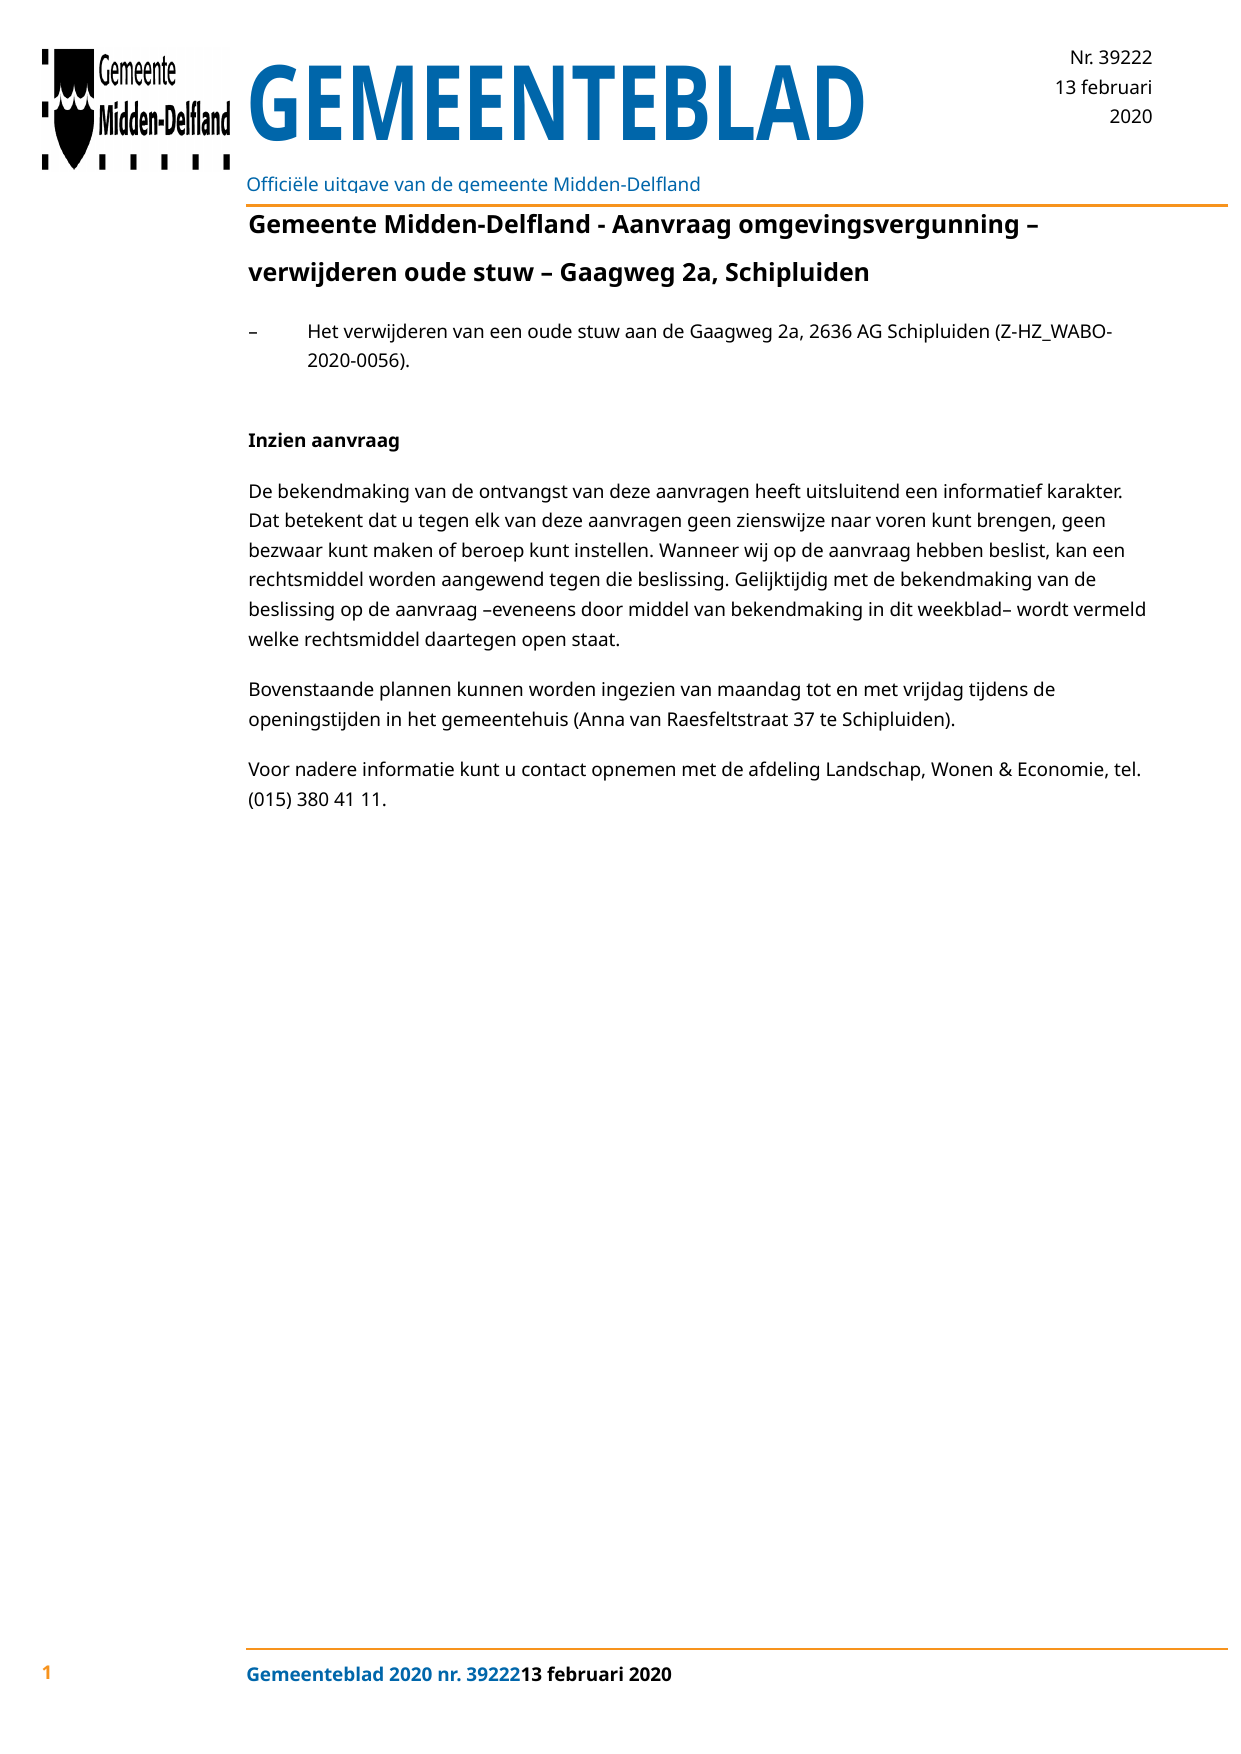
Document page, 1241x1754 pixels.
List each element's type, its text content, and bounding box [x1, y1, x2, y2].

picture [41, 47, 231, 172]
text Voor nadere informatie kunt u contact opnemen met de afdeling Landschap, Wonen & Economie, tel. (015) 380 41 11. [248, 756, 1152, 812]
list Het verwijderen van een oude stuw aan de Gaagweg 2a, 2636 AG Schipluiden (Z-HZ_WABO-2020-0056). [248, 318, 1152, 373]
text Gemeente Midden-Delfland - Aanvraag omgevingsvergunning – verwijderen oude stuw – Gaagweg 2a, Schipluiden [248, 207, 1152, 288]
text Inzien aanvraag [248, 427, 1152, 453]
text De bekendmaking van de ontvangst van deze aanvragen heeft uitsluitend een informatief karakter. Dat betekent dat u tegen elk van deze aanvragen geen zienswijze naar voren kunt brengen, geen bezwaar kunt maken of beroep kunt instellen. Wanneer wij op de aanvraag hebben beslist, kan een rechtsmiddel worden aangewend tegen die beslissing. Gelijktijdig met de bekendmaking van de beslissing op de aanvraag –eveneens door middel van bekendmaking in dit weekblad– wordt vermeld welke rechtsmiddel daartegen open staat. [248, 478, 1152, 652]
text Bovenstaande plannen kunnen worden ingezien van maandag tot en met vrijdag tijdens de openingstijden in het gemeentehuis (Anna van Raesfeltstraat 37 te Schipluiden). [248, 676, 1152, 732]
